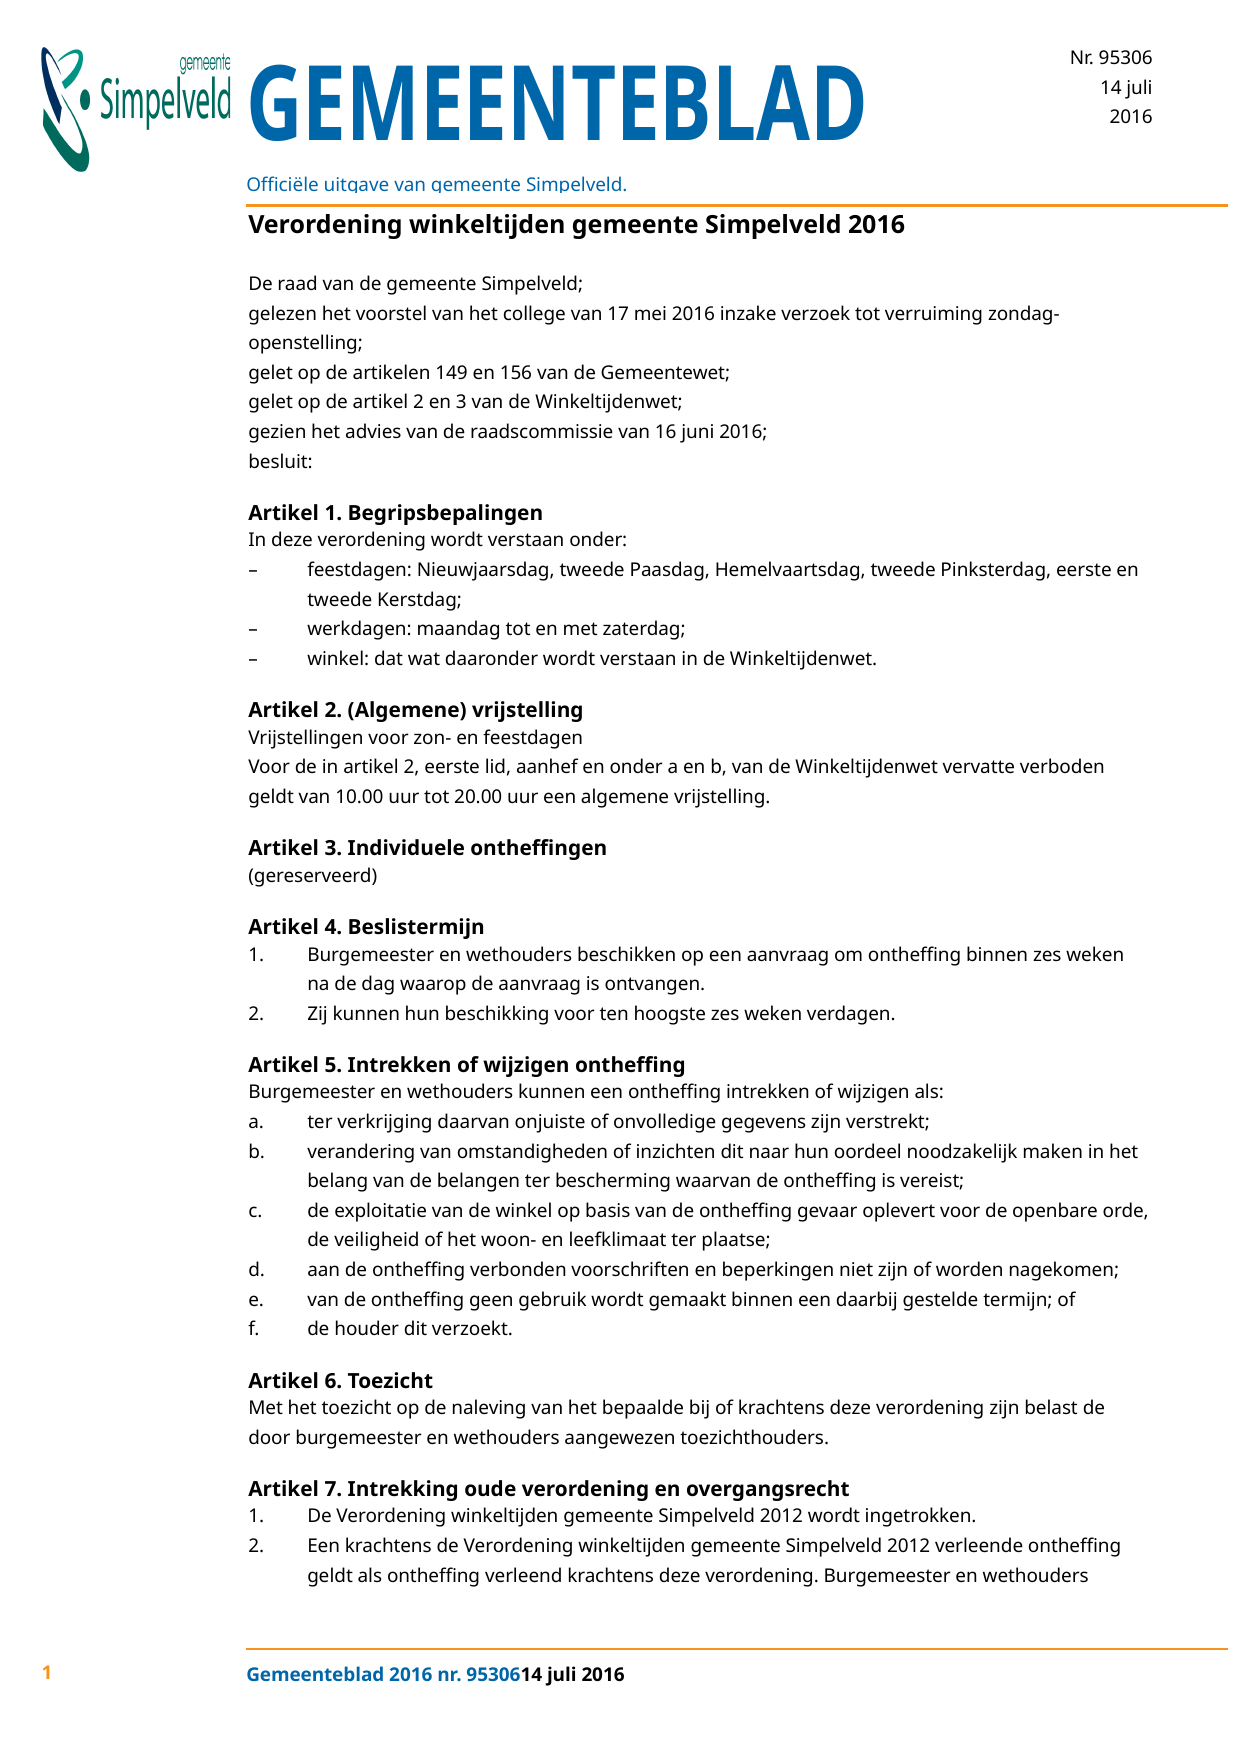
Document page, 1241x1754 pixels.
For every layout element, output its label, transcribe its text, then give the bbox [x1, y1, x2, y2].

text gezien het advies van de raadscommissie van 16 juni 2016; [248, 418, 1152, 444]
list De Verordening winkeltijden gemeente Simpelveld 2012 wordt ingetrokken. [248, 1503, 1152, 1528]
text Voor de in artikel 2, eerste lid, aanhef en onder a en b, van de Winkeltijdenwet vervatte verboden geldt van 10.00 uur tot 20.00 uur een algemene vrijstelling. [248, 753, 1152, 809]
text gelet op de artikelen 149 en 156 van de Gemeentewet; [248, 359, 1152, 385]
list van de ontheffing geen gebruik wordt gemaakt binnen een daarbij gestelde termijn; of [248, 1286, 1152, 1312]
list de exploitatie van de winkel op basis van de ontheffing gevaar oplevert voor de openbare orde, de veiligheid of het woon- en leefklimaat ter plaatse; [248, 1197, 1152, 1252]
list winkel: dat wat daaronder wordt verstaan in de Winkeltijdenwet. [248, 645, 1152, 671]
picture [41, 47, 231, 172]
text Vrijstellingen voor zon- en feestdagen [248, 724, 1152, 749]
text Verordening winkeltijden gemeente Simpelveld 2016 [248, 207, 1152, 241]
text Artikel 4. Beslistermijn [248, 912, 1152, 941]
list ter verkrijging daarvan onjuiste of onvolledige gegevens zijn verstrekt; [248, 1108, 1152, 1134]
list aan de ontheffing verbonden voorschriften en beperkingen niet zijn of worden nagekomen; [248, 1256, 1152, 1282]
text gelezen het voorstel van het college van 17 mei 2016 inzake verzoek tot verruiming zondag-openstelling; [248, 300, 1152, 355]
text In deze verordening wordt verstaan onder: [248, 527, 1152, 552]
list Een krachtens de Verordening winkeltijden gemeente Simpelveld 2012 verleende ontheffing geldt als ontheffing verleend krachtens deze verordening. Burgemeester en wethouders [248, 1532, 1152, 1588]
text Artikel 2. (Algemene) vrijstelling [248, 695, 1152, 724]
text Artikel 3. Individuele ontheffingen [248, 833, 1152, 862]
list de houder dit verzoekt. [248, 1315, 1152, 1341]
text (gereserveerd) [248, 862, 1152, 888]
text Artikel 1. Begripsbepalingen [248, 498, 1152, 527]
list werkdagen: maandag tot en met zaterdag; [248, 615, 1152, 641]
text De raad van de gemeente Simpelveld; [248, 270, 1152, 296]
list verandering van omstandigheden of inzichten dit naar hun oordeel noodzakelijk maken in het belang van de belangen ter bescherming waarvan de ontheffing is vereist; [248, 1138, 1152, 1193]
text Artikel 7. Intrekking oude verordening en overgangsrecht [248, 1474, 1152, 1503]
text gelet op de artikel 2 en 3 van de Winkeltijdenwet; [248, 389, 1152, 414]
list Burgemeester en wethouders beschikken op een aanvraag om ontheffing binnen zes weken na de dag waarop de aanvraag is ontvangen. [248, 941, 1152, 996]
text Artikel 5. Intrekken of wijzigen ontheffing [248, 1050, 1152, 1079]
list Zij kunnen hun beschikking voor ten hoogste zes weken verdagen. [248, 1000, 1152, 1026]
text Artikel 6. Toezicht [248, 1366, 1152, 1394]
text Burgemeester en wethouders kunnen een ontheffing intrekken of wijzigen als: [248, 1079, 1152, 1104]
list feestdagen: Nieuwjaarsdag, tweede Paasdag, Hemelvaartsdag, tweede Pinksterdag, eerste en tweede Kerstdag; [248, 556, 1152, 612]
text besluit: [248, 448, 1152, 473]
text Met het toezicht op de naleving van het bepaalde bij of krachtens deze verordening zijn belast de door burgemeester en wethouders aangewezen toezichthouders. [248, 1394, 1152, 1449]
